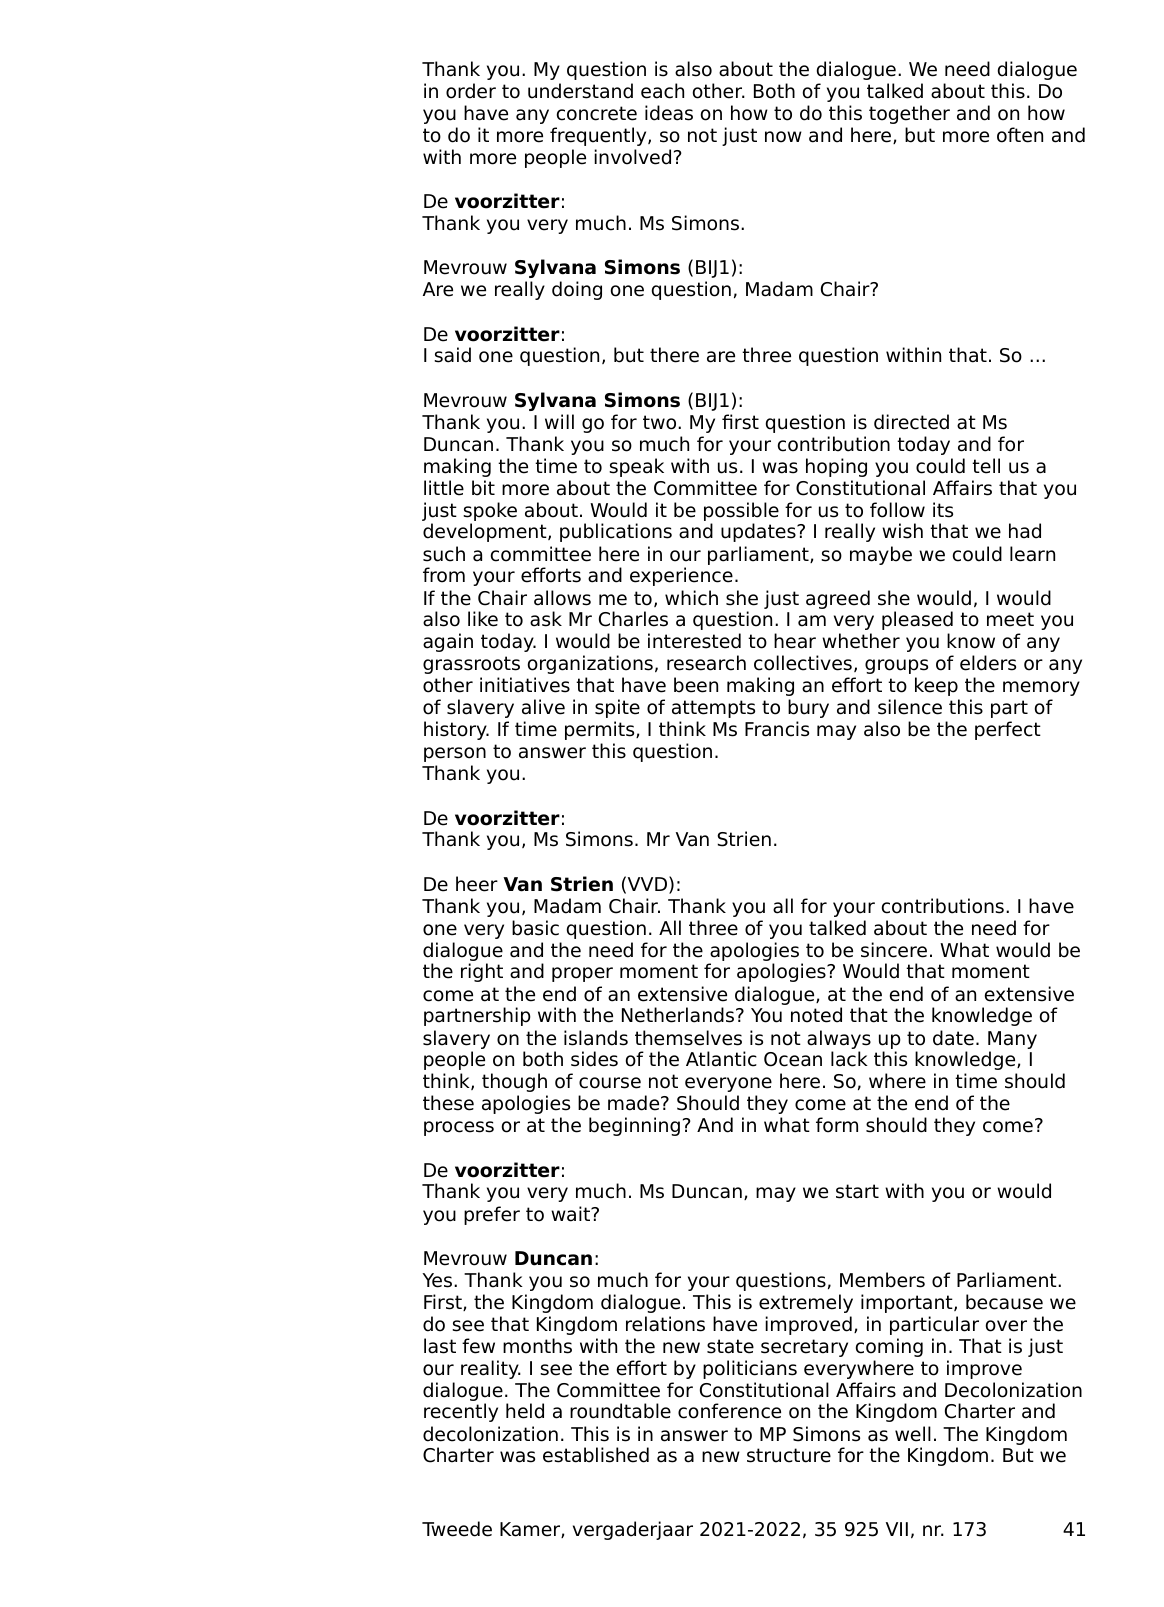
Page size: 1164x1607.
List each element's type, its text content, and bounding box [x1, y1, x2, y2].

text I said one question, but there are three question within that. So ... [422, 345, 1087, 367]
text Yes. Thank you so much for your questions, Members of Parliament. First, the Kingdom dialogue. This is extremely important, because we do see that Kingdom relations have improved, in particular over the last few months with the new state secretary coming in. That is just our reality. I see the effort by politicians everywhere to improve dialogue. The Committee for Constitutional Affairs and Decolonization recently held a roundtable conference on the Kingdom Charter and decolonization. This is in answer to MP Simons as well. The Kingdom Charter was established as a new structure for the Kingdom. But we [422, 1269, 1087, 1467]
text Mevrouw Sylvana Simons (BIJ1): [422, 257, 1087, 279]
text Thank you. [422, 763, 1087, 785]
text Mevrouw Sylvana Simons (BIJ1): [422, 389, 1087, 412]
text If the Chair allows me to, which she just agreed she would, I would also like to ask Mr Charles a question. I am very pleased to meet you again today. I would be interested to hear whether you know of any grassroots organizations, research collectives, groups of elders or any other initiatives that have been making an effort to keep the memory of slavery alive in spite of attempts to bury and silence this part of history. If time permits, I think Ms Francis may also be the perfect person to answer this question. [422, 587, 1087, 763]
text De voorzitter: [422, 323, 1087, 345]
text De voorzitter: [422, 807, 1087, 829]
text Thank you. I will go for two. My first question is directed at Ms Duncan. Thank you so much for your contribution today and for making the time to speak with us. I was hoping you could tell us a little bit more about the Committee for Constitutional Affairs that you just spoke about. Would it be possible for us to follow its development, publications and updates? I really wish that we had such a committee here in our parliament, so maybe we could learn from your efforts and experience. [422, 412, 1087, 587]
text Are we really doing one question, Madam Chair? [422, 279, 1087, 301]
text Mevrouw Duncan: [422, 1248, 1087, 1269]
text De heer Van Strien (VVD): [422, 873, 1087, 896]
text De voorzitter: [422, 1159, 1087, 1181]
text Thank you very much. Ms Duncan, may we start with you or would you prefer to wait? [422, 1181, 1087, 1225]
text De voorzitter: [422, 191, 1087, 213]
text Thank you. My question is also about the dialogue. We need dialogue in order to understand each other. Both of you talked about this. Do you have any concrete ideas on how to do this together and on how to do it more frequently, so not just now and here, but more often and with more people involved? [422, 59, 1087, 169]
text Thank you, Madam Chair. Thank you all for your contributions. I have one very basic question. All three of you talked about the need for dialogue and the need for the apologies to be sincere. What would be the right and proper moment for apologies? Would that moment come at the end of an extensive dialogue, at the end of an extensive partnership with the Netherlands? You noted that the knowledge of slavery on the islands themselves is not always up to date. Many people on both sides of the Atlantic Ocean lack this knowledge, I think, though of course not everyone here. So, where in time should these apologies be made? Should they come at the end of the process or at the beginning? And in what form should they come? [422, 896, 1087, 1137]
text Thank you very much. Ms Simons. [422, 213, 1087, 235]
text Thank you, Ms Simons. Mr Van Strien. [422, 829, 1087, 851]
